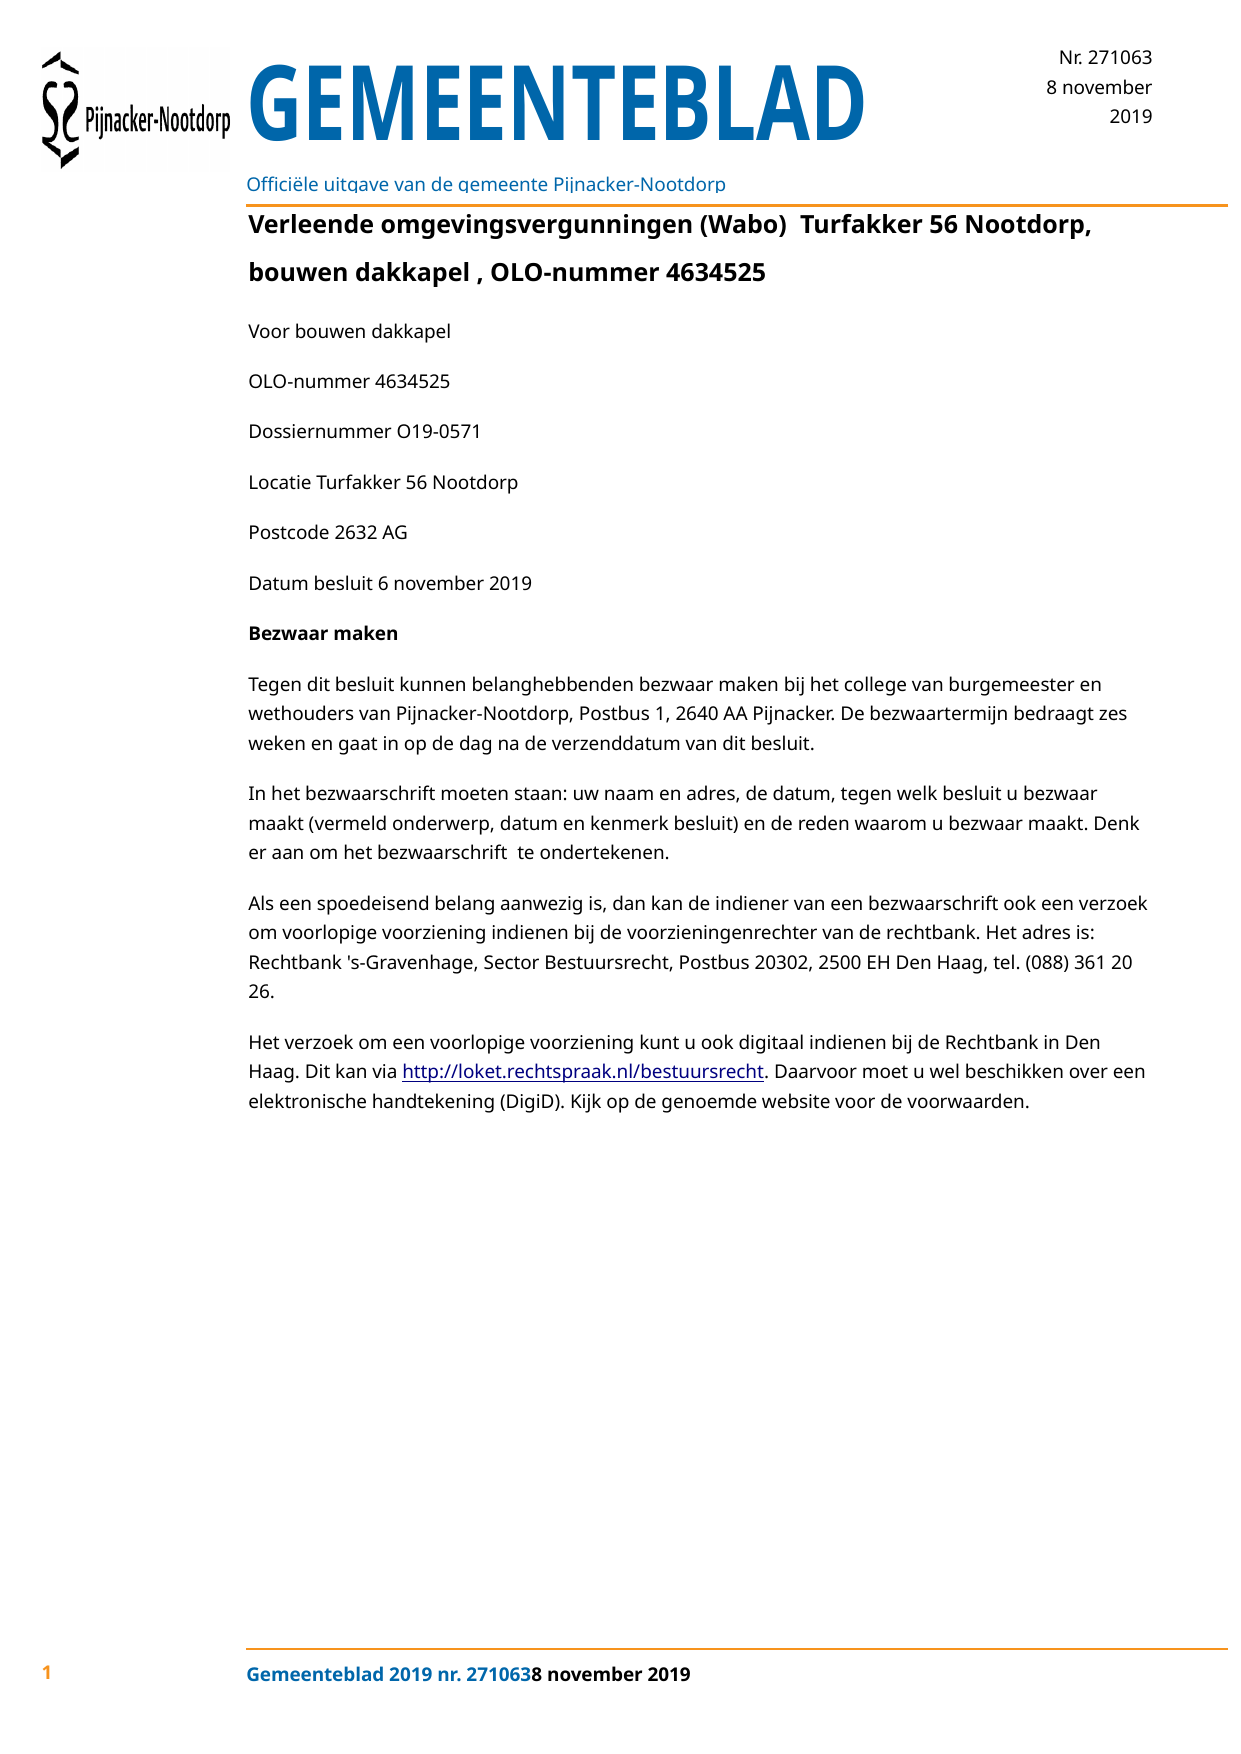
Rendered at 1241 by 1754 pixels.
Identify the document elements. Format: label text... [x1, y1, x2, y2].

picture [41, 47, 231, 172]
text Verleende omgevingsvergunningen (Wabo) Turfakker 56 Nootdorp, bouwen dakkapel , OLO-nummer 4634525 [248, 207, 1152, 288]
text In het bezwaarschrift moeten staan: uw naam en adres, de datum, tegen welk besluit u bezwaar maakt (vermeld onderwerp, datum en kenmerk besluit) en de reden waarom u bezwaar maakt. Denk er aan om het bezwaarschrift te ondertekenen. [248, 780, 1152, 865]
text Locatie Turfakker 56 Nootdorp [248, 469, 1152, 495]
text Als een spoedeisend belang aanwezig is, dan kan de indiener van een bezwaarschrift ook een verzoek om voorlopige voorziening indienen bij de voorzieningenrechter van de rechtbank. Het adres is: Rechtbank 's-Gravenhage, Sector Bestuursrecht, Postbus 20302, 2500 EH Den Haag, tel. (088) 361 20 26. [248, 890, 1152, 1004]
text Postcode 2632 AG [248, 519, 1152, 545]
text Voor bouwen dakkapel [248, 318, 1152, 344]
text Tegen dit besluit kunnen belanghebbenden bezwaar maken bij het college van burgemeester en wethouders van Pijnacker-Nootdorp, Postbus 1, 2640 AA Pijnacker. De bezwaartermijn bedraagt zes weken en gaat in op de dag na de verzenddatum van dit besluit. [248, 671, 1152, 756]
text Dossiernummer O19-0571 [248, 419, 1152, 444]
text Het verzoek om een voorlopige voorziening kunt u ook digitaal indienen bij de Rechtbank in Den Haag. Dit kan via http://loket.rechtspraak.nl/bestuursrecht. Daarvoor moet u wel beschikken over een elektronische handtekening (DigiD). Kijk op de genoemde website voor de voorwaarden. [248, 1029, 1152, 1114]
text Datum besluit 6 november 2019 [248, 570, 1152, 596]
text Bezwaar maken [248, 620, 1152, 646]
text OLO-nummer 4634525 [248, 368, 1152, 394]
